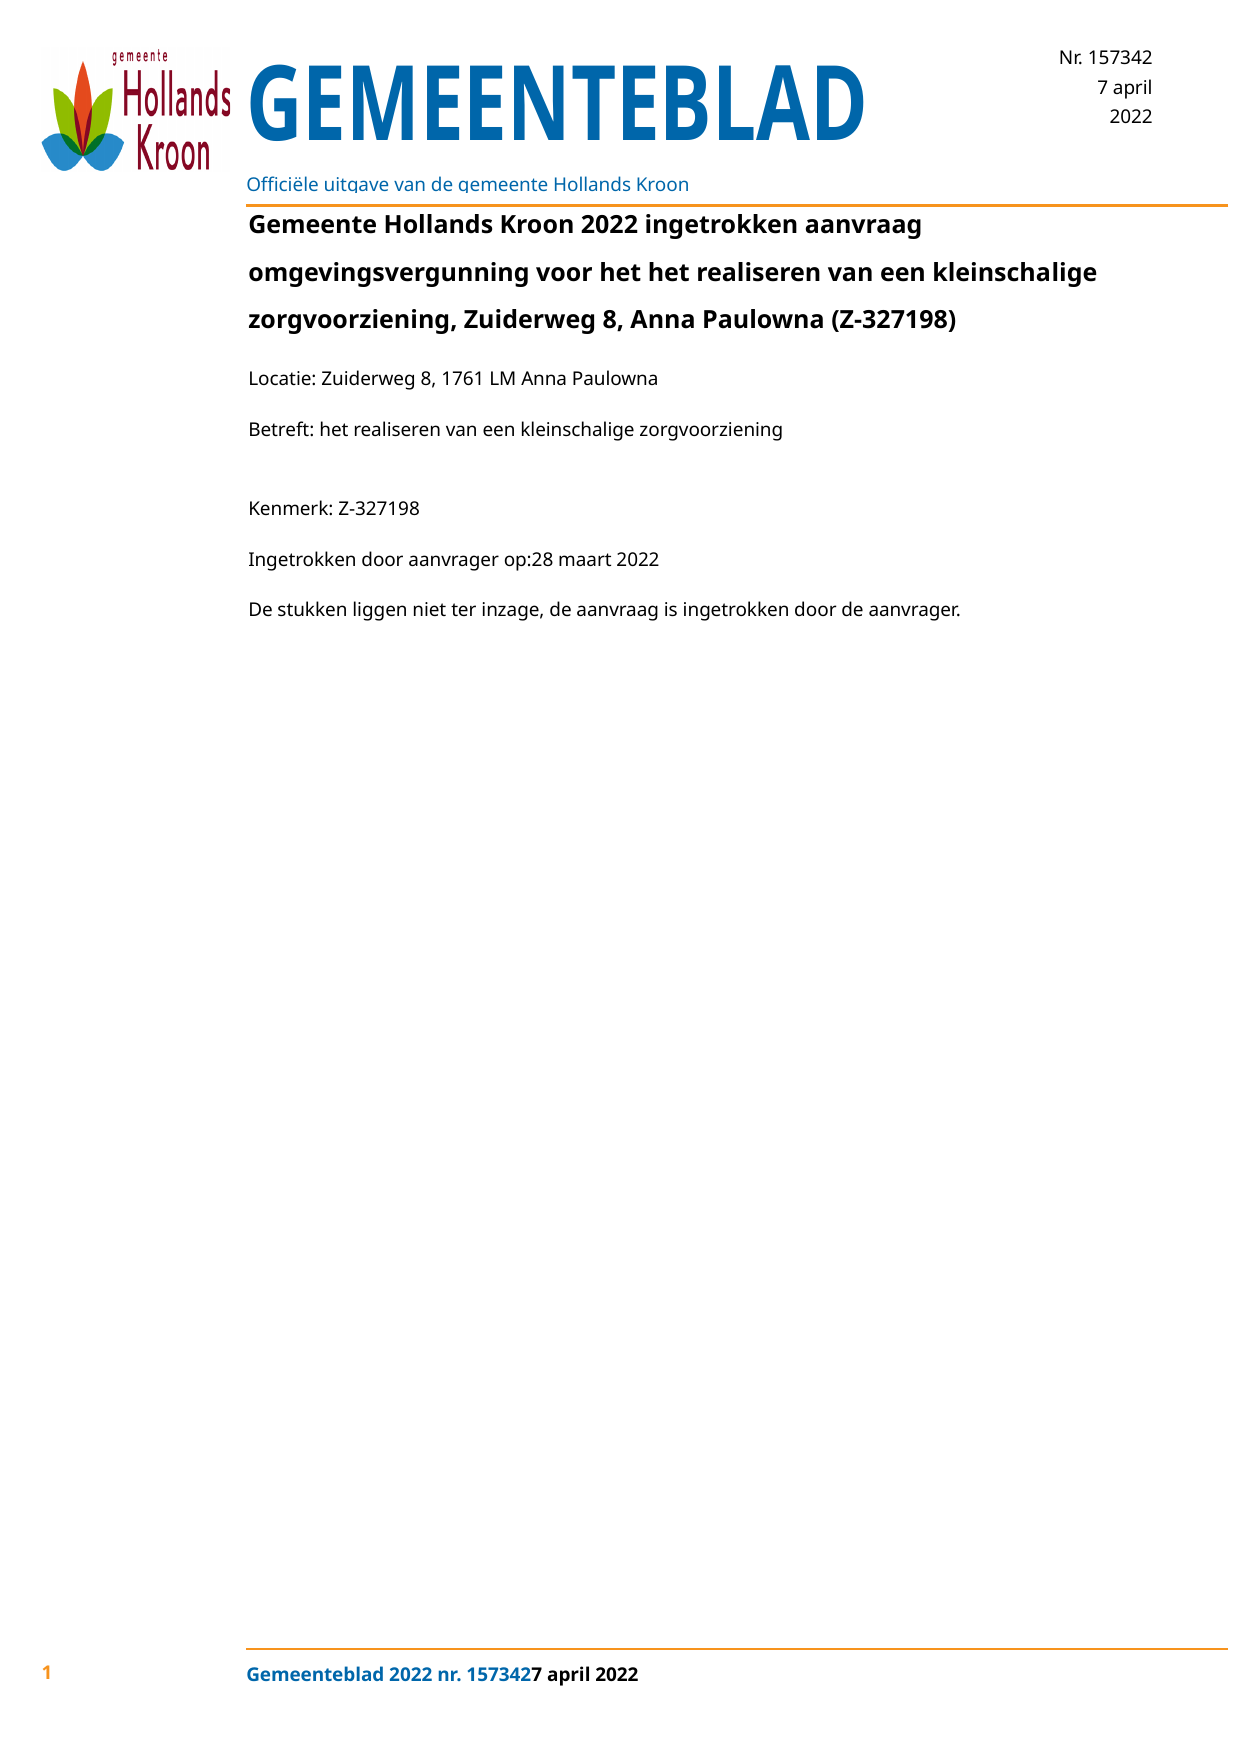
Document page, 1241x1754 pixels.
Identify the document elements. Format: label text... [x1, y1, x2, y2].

picture [41, 47, 231, 172]
text Gemeente Hollands Kroon 2022 ingetrokken aanvraag omgevingsvergunning voor het het realiseren van een kleinscha­lige zorgvoorz­iening, Zuiderweg 8, Anna Paulowna (Z-327198) [248, 207, 1152, 336]
text De stukken liggen niet ter inzage, de aanvraag is ingetrokken door de aanvrager. [248, 596, 1152, 622]
text Kenmerk: Z-327198 [248, 495, 1152, 521]
table_header [248, 466, 1152, 492]
text Betreft: het realiseren van een kleinschalige zorgvoorziening [248, 416, 1152, 442]
text Ingetrokken door aanvrager op:28 maart 2022 [248, 546, 1152, 572]
text Locatie: Zuiderweg 8, 1761 LM Anna Paulowna [248, 366, 1152, 391]
